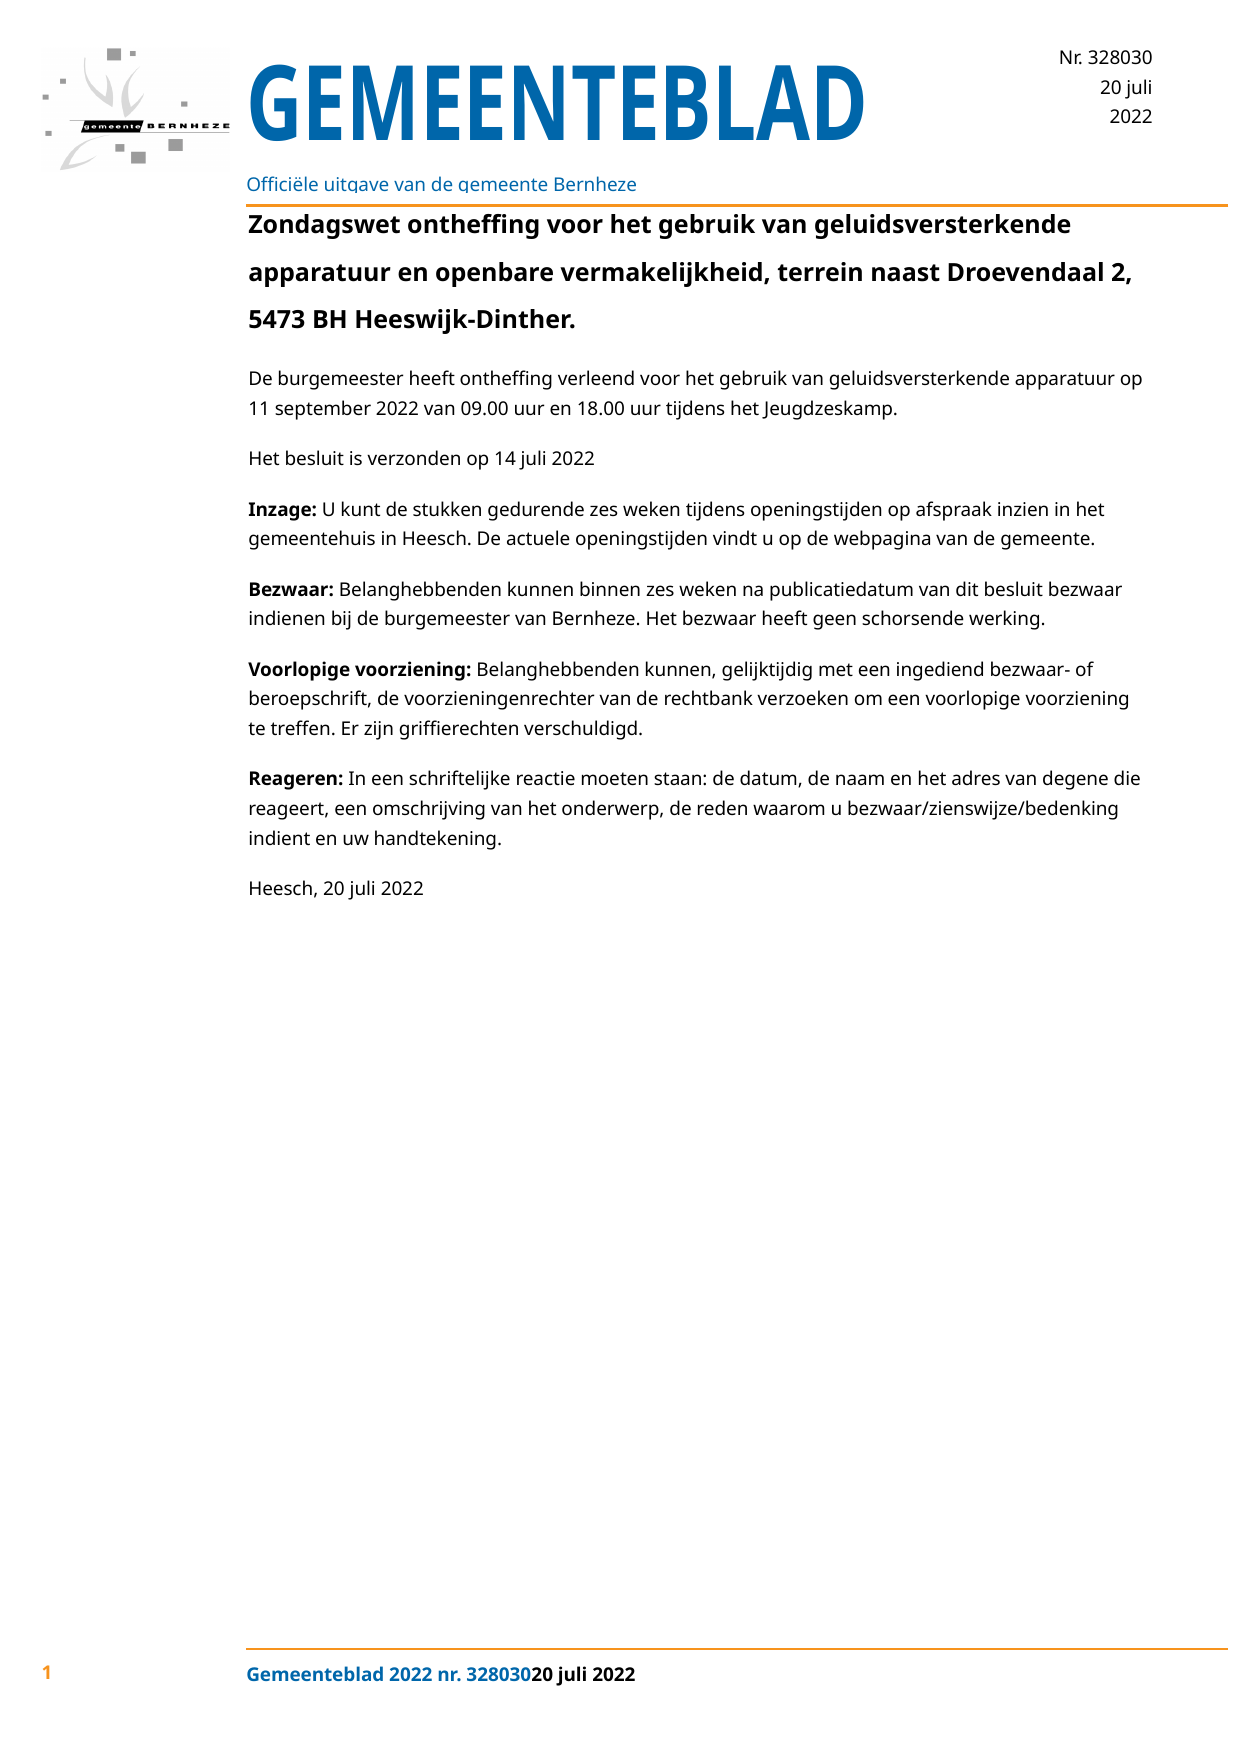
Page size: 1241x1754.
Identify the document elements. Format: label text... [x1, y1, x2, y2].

text De burgemeester heeft ontheffing verleend voor het gebruik van geluidsversterkende apparatuur op 11 september 2022 van 09.00 uur en 18.00 uur tijdens het Jeugdzeskamp. [248, 366, 1152, 421]
text Het besluit is verzonden op 14 juli 2022 [248, 446, 1152, 471]
text Reageren: In een schriftelijke reactie moeten staan: de datum, de naam en het adres van degene die reageert, een omschrijving van het onderwerp, de reden waarom u bezwaar/zienswijze/bedenking indient en uw handtekening. [248, 766, 1152, 850]
text Bezwaar: Belanghebbenden kunnen binnen zes weken na publicatiedatum van dit besluit bezwaar indienen bij de burgemeester van Bernheze. Het bezwaar heeft geen schorsende werking. [248, 576, 1152, 631]
text Voorlopige voorziening: Belanghebbenden kunnen, gelijktijdig met een ingediend bezwaar- of beroepschrift, de voorzieningenrechter van de rechtbank verzoeken om een voorlopige voorziening te treffen. Er zijn griffierechten verschuldigd. [248, 656, 1152, 741]
text Inzage: U kunt de stukken gedurende zes weken tijdens openingstijden op afspraak inzien in het gemeentehuis in Heesch. De actuele openingstijden vindt u op de webpagina van de gemeente. [248, 496, 1152, 551]
text Zondagswet ontheffing voor het gebruik van geluidsversterkende apparatuur en openbare vermakelijkheid, terrein naast Droevendaal 2, 5473 BH Heeswijk-Dinther. [248, 207, 1152, 336]
text Heesch, 20 juli 2022 [248, 875, 1152, 901]
picture [41, 47, 231, 172]
